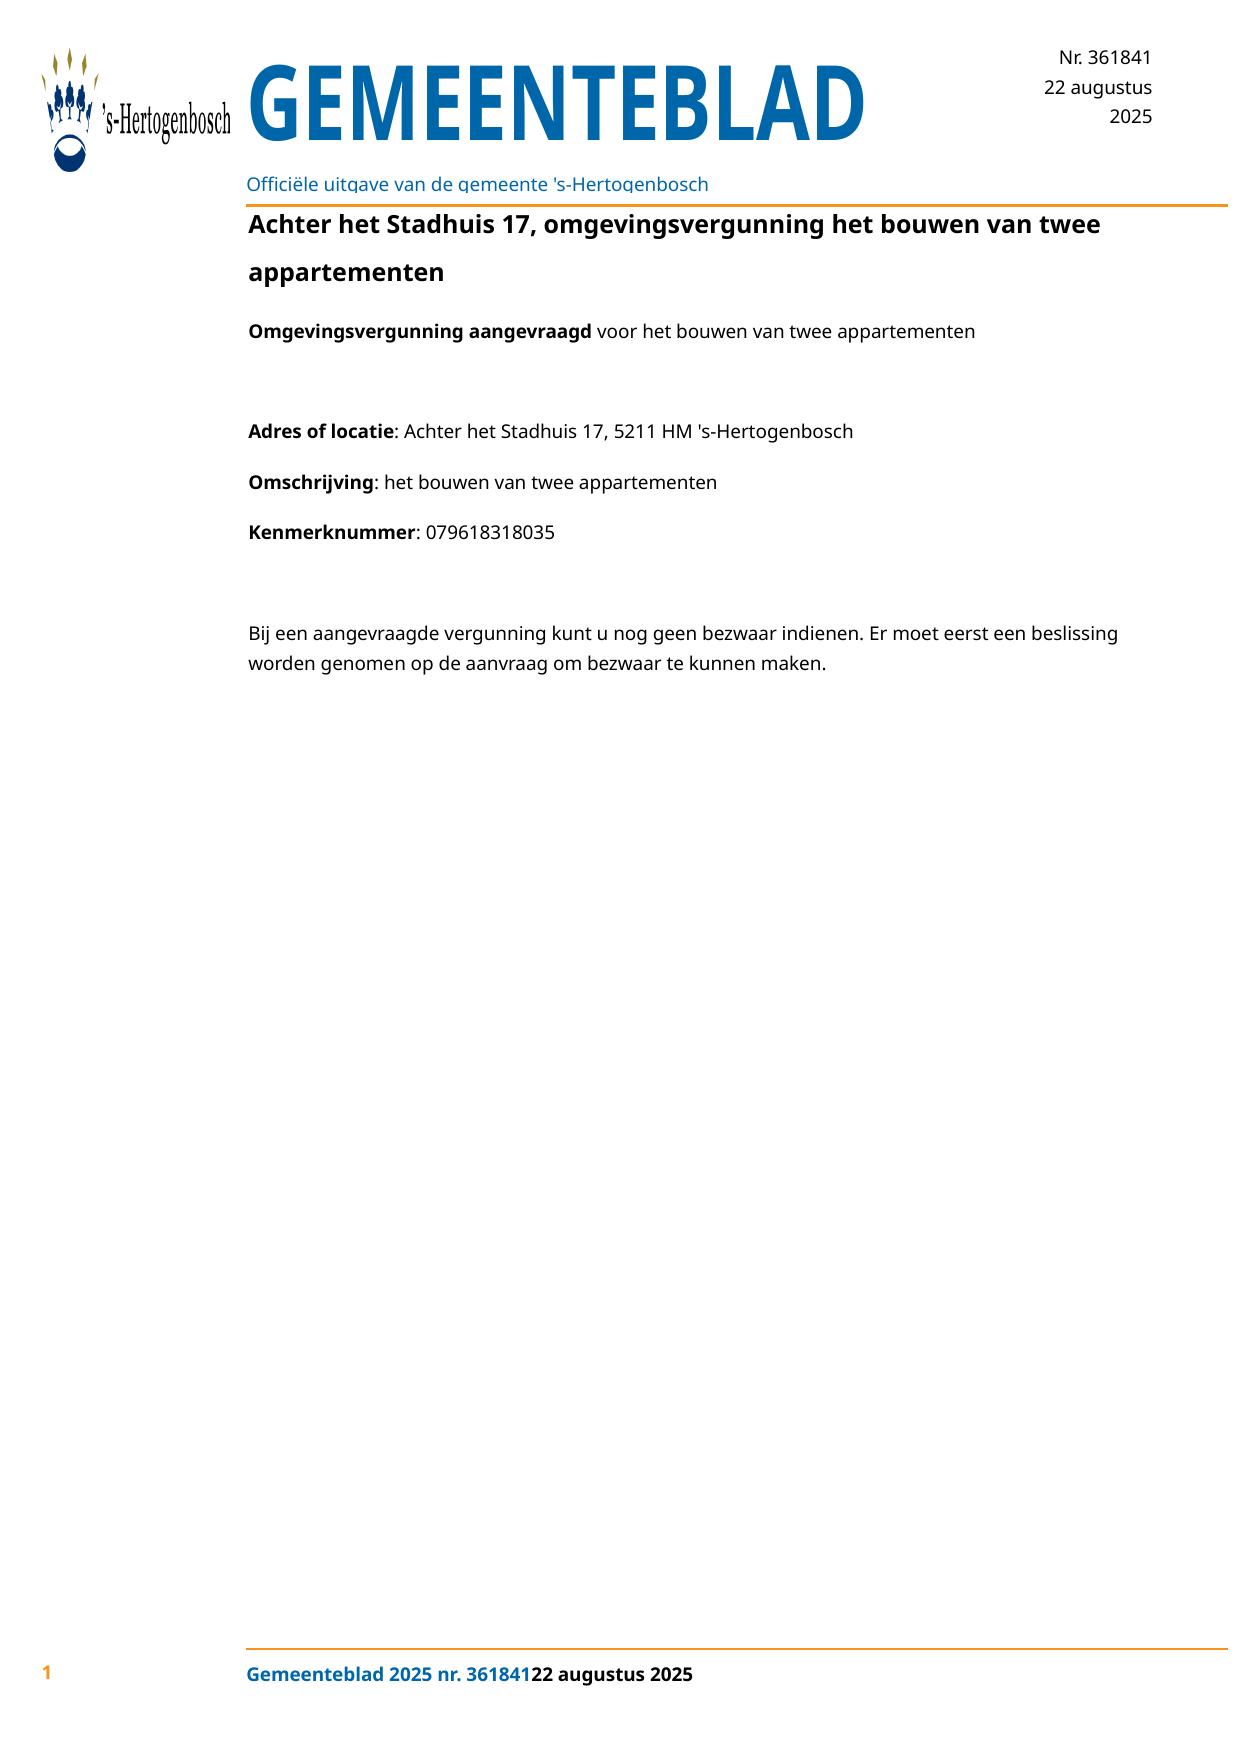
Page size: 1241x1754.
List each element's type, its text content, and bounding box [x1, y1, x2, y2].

text Omschrijving: het bouwen van twee appartementen [248, 469, 1152, 495]
text Bij een aangevraagde vergunning kunt u nog geen bezwaar indienen. Er moet eerst een beslissing worden genomen op de aanvraag om bezwaar te kunnen maken. [248, 620, 1152, 676]
text Omgevingsvergunning aangevraagd voor het bouwen van twee appartementen [248, 318, 1152, 344]
picture [41, 47, 231, 172]
text Kenmerknummer: 079618318035 [248, 519, 1152, 545]
text Achter het Stadhuis 17, omgevingsvergunning het bouwen van twee appartementen [248, 207, 1152, 288]
text Adres of locatie: Achter het Stadhuis 17, 5211 HM 's-Hertogenbosch [248, 419, 1152, 444]
